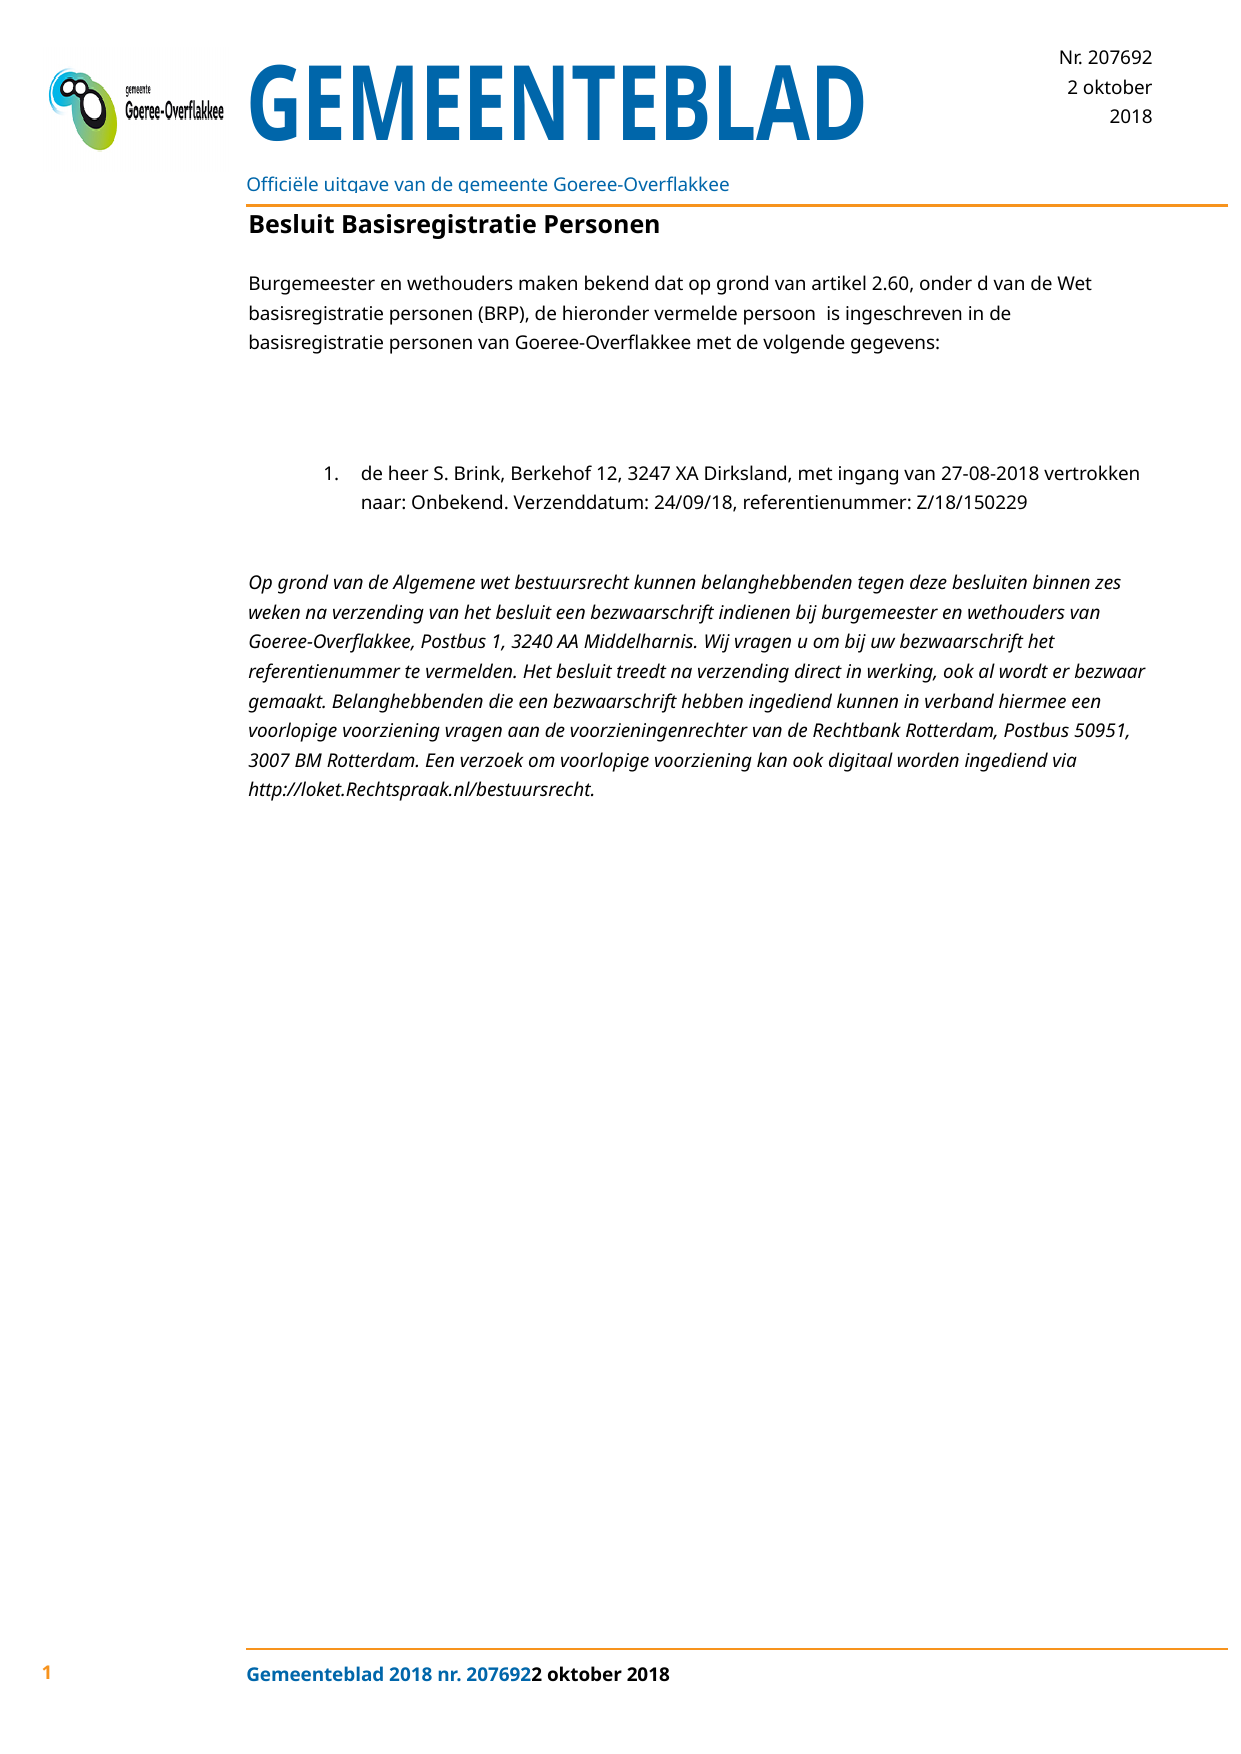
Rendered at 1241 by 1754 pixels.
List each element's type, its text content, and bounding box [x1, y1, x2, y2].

text Op grond van de Algemene wet bestuursrecht kunnen belanghebbenden tegen deze besluiten binnen zes weken na verzending van het besluit een bezwaarschrift indienen bij burgemeester en wethouders van Goeree-Overflakkee, Postbus 1, 3240 AA Middelharnis. Wij vragen u om bij uw bezwaarschrift het referentienummer te vermelden. Het besluit treedt na verzending direct in werking, ook al wordt er bezwaar gemaakt. Belanghebbenden die een bezwaarschrift hebben ingediend kunnen in verband hiermee een voorlopige voorziening vragen aan de voorzieningenrechter van de Rechtbank Rotterdam, Postbus 50951, 3007 BM Rotterdam. Een verzoek om voorlopige voorziening kan ook digitaal worden ingediend via http://loket.Rechtspraak.nl/bestuursrecht. [248, 569, 1152, 802]
text Burgemeester en wethouders maken bekend dat op grond van artikel 2.60, onder d van de Wet basisregistratie personen (BRP), de hieronder vermelde persoon is ingeschreven in de basisregistratie personen van Goeree-Overflakkee met de volgende gegevens: [248, 270, 1152, 355]
text Besluit Basisregistratie Personen [248, 207, 1152, 241]
picture [41, 47, 231, 172]
list de heer S. Brink, Berkehof 12, 3247 XA Dirksland, met ingang van 27-08-2018 vertrokken naar: Onbekend. Verzenddatum: 24/09/18, referentienummer: Z/18/150229 [323, 460, 1152, 515]
